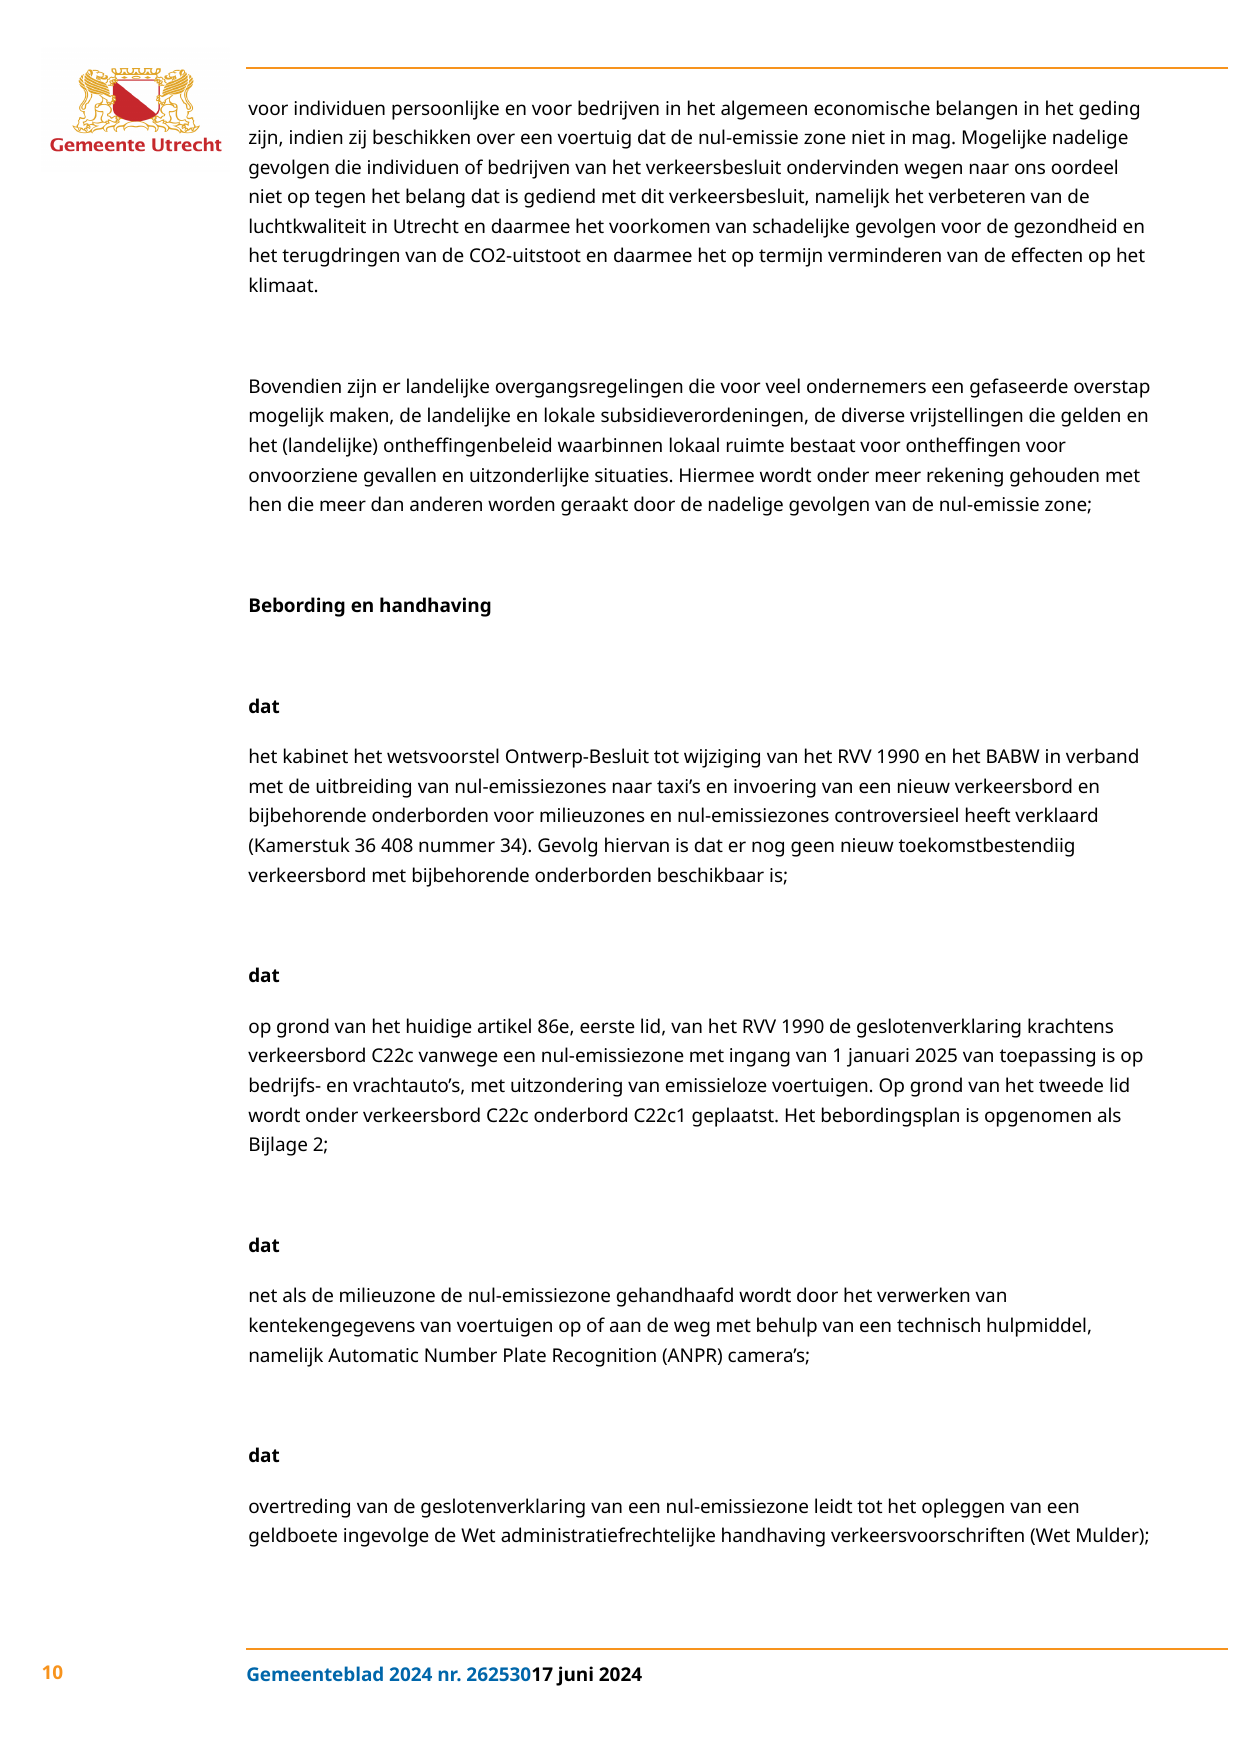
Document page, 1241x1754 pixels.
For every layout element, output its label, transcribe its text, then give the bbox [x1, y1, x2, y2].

picture [41, 47, 231, 172]
text dat [248, 1232, 1152, 1258]
text het kabinet het wetsvoorstel Ontwerp-Besluit tot wijziging van het RVV 1990 en het BABW in verband met de uitbreiding van nul-emissiezones naar taxi’s en invoering van een nieuw verkeersbord en bijbehorende onderborden voor milieuzones en nul-emissiezones controversieel heeft verklaard (Kamerstuk 36 408 nummer 34). Gevolg hiervan is dat er nog geen nieuw toekomstbestendiig verkeersbord met bijbehorende onderborden beschikbaar is; [248, 743, 1152, 888]
text voor individuen persoonlijke en voor bedrijven in het algemeen economische belangen in het geding zijn, indien zij beschikken over een voertuig dat de nul-emissie zone niet in mag. Mogelijke nadelige gevolgen die individuen of bedrijven van het verkeersbesluit ondervinden wegen naar ons oordeel niet op tegen het belang dat is gediend met dit verkeersbesluit, namelijk het verbeteren van de luchtkwaliteit in Utrecht en daarmee het voorkomen van schadelijke gevolgen voor de gezondheid en het terugdringen van de CO2-uitstoot en daarmee het op termijn verminderen van de effecten op het klimaat. [248, 95, 1152, 298]
text net als de milieuzone de nul-emissiezone gehandhaafd wordt door het verwerken van kentekengegevens van voertuigen op of aan de weg met behulp van een technisch hulpmiddel, namelijk Automatic Number Plate Recognition (ANPR) camera’s; [248, 1283, 1152, 1368]
text dat [248, 1443, 1152, 1468]
text overtreding van de geslotenverklaring van een nul-emissiezone leidt tot het opleggen van een geldboete ingevolge de Wet administratiefrechtelijke handhaving verkeersvoorschriften (Wet Mulder); [248, 1493, 1152, 1548]
text dat [248, 963, 1152, 988]
text dat [248, 693, 1152, 719]
text op grond van het huidige artikel 86e, eerste lid, van het RVV 1990 de geslotenverklaring krachtens verkeersbord C22c vanwege een nul-emissiezone met ingang van 1 januari 2025 van toepassing is op bedrijfs- en vrachtauto’s, met uitzondering van emissieloze voertuigen. Op grond van het tweede lid wordt onder verkeersbord C22c onderbord C22c1 geplaatst. Het bebordingsplan is opgenomen als Bijlage 2; [248, 1013, 1152, 1157]
text Bovendien zijn er landelijke overgangsregelingen die voor veel ondernemers een gefaseerde overstap mogelijk maken, de landelijke en lokale subsidieverordeningen, de diverse vrijstellingen die gelden en het (landelijke) ontheffingenbeleid waarbinnen lokaal ruimte bestaat voor ontheffingen voor onvoorziene gevallen en uitzonderlijke situaties. Hiermee wordt onder meer rekening gehouden met hen die meer dan anderen worden geraakt door de nadelige gevolgen van de nul-emissie zone; [248, 373, 1152, 517]
text Bebording en handhaving [248, 592, 1152, 618]
